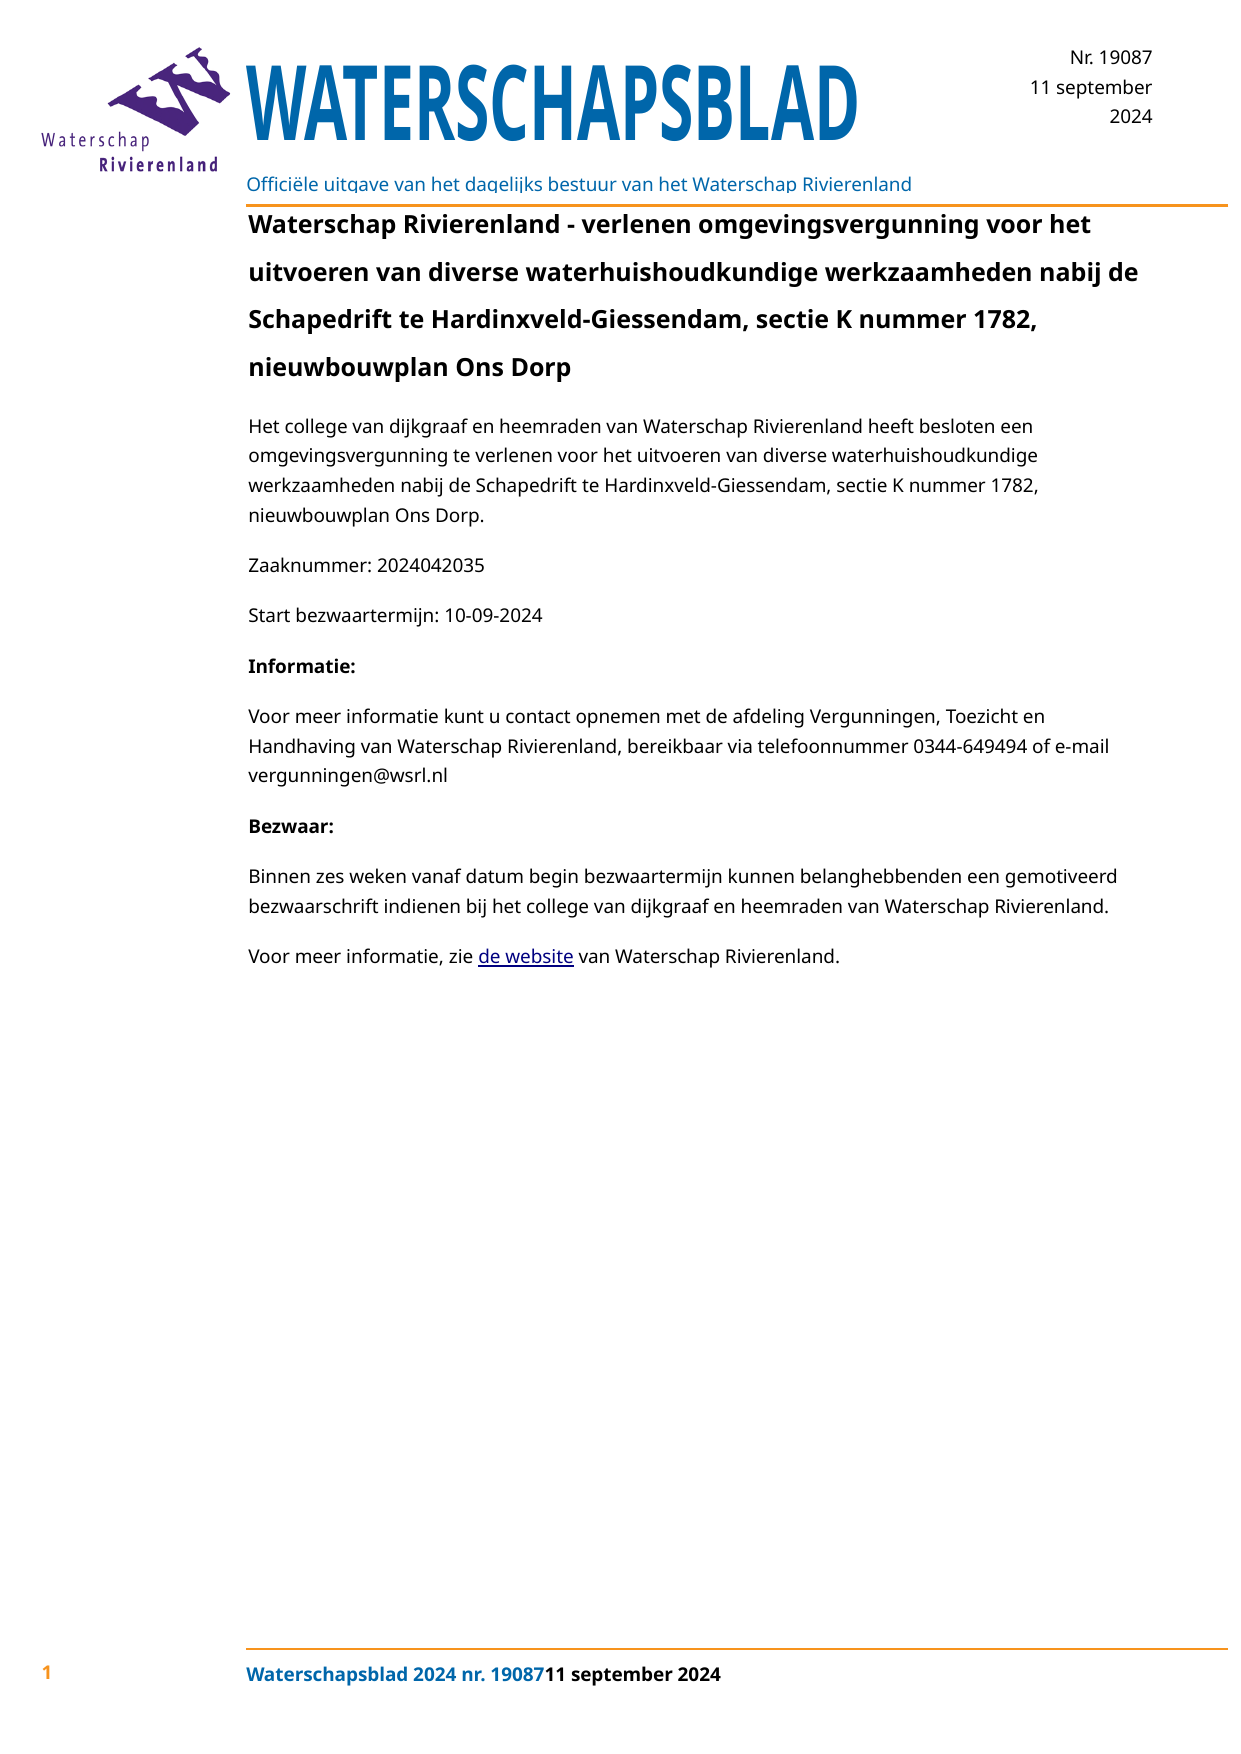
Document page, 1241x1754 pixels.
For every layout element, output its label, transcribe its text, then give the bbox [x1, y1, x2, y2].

text Zaaknummer: 2024042035 [248, 552, 1152, 578]
text Bezwaar: [248, 813, 1152, 839]
text Waterschap Rivierenland - verlenen omgevingsvergunning voor het uitvoeren van diverse waterhuishoudkundige werkzaamheden nabij de Schapedrift te Hardinxveld-Giessendam, sectie K nummer 1782, nieuwbouwplan Ons Dorp [248, 207, 1152, 384]
text Binnen zes weken vanaf datum begin bezwaartermijn kunnen belanghebbenden een gemotiveerd bezwaarschrift indienen bij het college van dijkgraaf en heemraden van Waterschap Rivierenland. [248, 863, 1152, 919]
text Informatie: [248, 653, 1152, 679]
text Voor meer informatie kunt u contact opnemen met de afdeling Vergunningen, Toezicht en Handhaving van Waterschap Rivierenland, bereikbaar via telefoonnummer 0344-649494 of e-mail vergunningen@wsrl.nl [248, 703, 1152, 788]
picture [41, 47, 231, 172]
text Voor meer informatie, zie de website van Waterschap Rivierenland. [248, 943, 1152, 969]
text Het college van dijkgraaf en heemraden van Waterschap Rivierenland heeft besloten een omgevingsvergunning te verlenen voor het uitvoeren van diverse waterhuishoudkundige werkzaamheden nabij de Schapedrift te Hardinxveld-Giessendam, sectie K nummer 1782, nieuwbouwplan Ons Dorp. [248, 413, 1152, 528]
text Start bezwaartermijn: 10-09-2024 [248, 603, 1152, 628]
